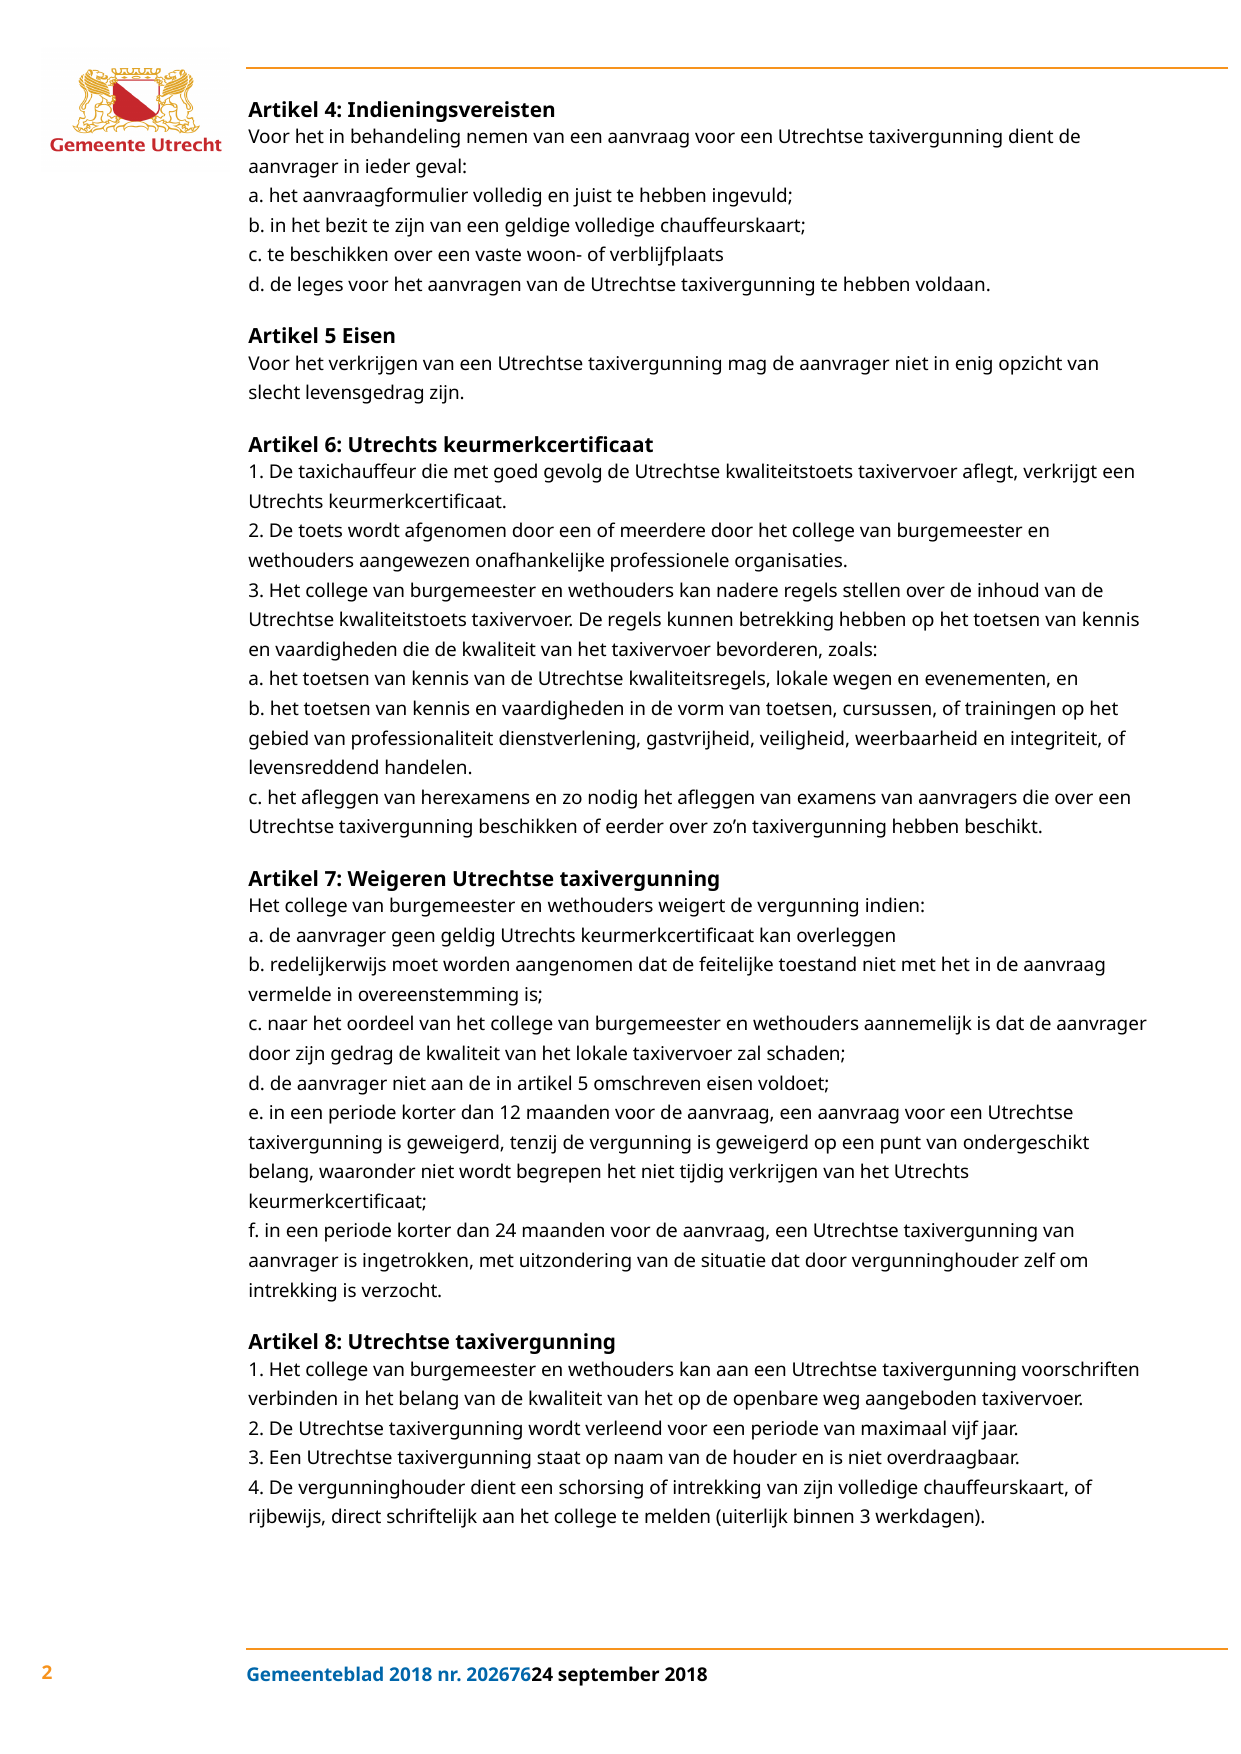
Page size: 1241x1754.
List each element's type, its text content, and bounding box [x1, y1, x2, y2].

text 1. De taxichauffeur die met goed gevolg de Utrechtse kwaliteitstoets taxivervoer aflegt, verkrijgt een Utrechts keurmerkcertificaat. [248, 458, 1152, 514]
text Het college van burgemeester en wethouders weigert de vergunning indien: [248, 892, 1152, 918]
text b. in het bezit te zijn van een geldige volledige chauffeurskaart; [248, 212, 1152, 238]
text d. de leges voor het aanvragen van de Utrechtse taxivergunning te hebben voldaan. [248, 271, 1152, 297]
text 2. De toets wordt afgenomen door een of meerdere door het college van burgemeester en wethouders aangewezen onafhankelijke professionele organisaties. [248, 518, 1152, 573]
picture [41, 47, 231, 172]
text b. redelijkerwijs moet worden aangenomen dat de feitelijke toestand niet met het in de aanvraag vermelde in overeenstemming is; [248, 951, 1152, 1007]
text 3. Het college van burgemeester en wethouders kan nadere regels stellen over de inhoud van de Utrechtse kwaliteitstoets taxivervoer. De regels kunnen betrekking hebben op het toetsen van kennis en vaardigheden die de kwaliteit van het taxivervoer bevorderen, zoals: [248, 577, 1152, 662]
text c. te beschikken over een vaste woon- of verblijfplaats [248, 242, 1152, 267]
text c. naar het oordeel van het college van burgemeester en wethouders aannemelijk is dat de aanvrager door zijn gedrag de kwaliteit van het lokale taxivervoer zal schaden; [248, 1011, 1152, 1066]
text c. het afleggen van herexamens en zo nodig het afleggen van examens van aanvragers die over een Utrechtse taxivergunning beschikken of eerder over zo’n taxivergunning hebben beschikt. [248, 784, 1152, 839]
text Artikel 8: Utrechtse taxivergunning [248, 1327, 1152, 1356]
text 3. Een Utrechtse taxivergunning staat op naam van de houder en is niet overdraagbaar. [248, 1444, 1152, 1470]
text a. de aanvrager geen geldig Utrechts keurmerkcertificaat kan overleggen [248, 922, 1152, 948]
text e. in een periode korter dan 12 maanden voor de aanvraag, een aanvraag voor een Utrechtse taxivergunning is geweigerd, tenzij de vergunning is geweigerd op een punt van ondergeschikt belang, waaronder niet wordt begrepen het niet tijdig verkrijgen van het Utrechts keurmerkcertificaat; [248, 1099, 1152, 1214]
text f. in een periode korter dan 24 maanden voor de aanvraag, een Utrechtse taxivergunning van aanvrager is ingetrokken, met uitzondering van de situatie dat door vergunninghouder zelf om intrekking is verzocht. [248, 1218, 1152, 1303]
text a. het toetsen van kennis van de Utrechtse kwaliteitsregels, lokale wegen en evenementen, en [248, 666, 1152, 691]
text 4. De vergunninghouder dient een schorsing of intrekking van zijn volledige chauffeurskaart, of rijbewijs, direct schriftelijk aan het college te melden (uiterlijk binnen 3 werkdagen). [248, 1474, 1152, 1529]
text b. het toetsen van kennis en vaardigheden in de vorm van toetsen, cursussen, of trainingen op het gebied van professionaliteit dienstverlening, gastvrijheid, veiligheid, weerbaarheid en integriteit, of levensreddend handelen. [248, 695, 1152, 780]
text Artikel 5 Eisen [248, 322, 1152, 350]
text 2. De Utrechtse taxivergunning wordt verleend voor een periode van maximaal vijf jaar. [248, 1415, 1152, 1441]
text Artikel 4: Indieningsvereisten [248, 95, 1152, 123]
text Voor het in behandeling nemen van een aanvraag voor een Utrechtse taxivergunning dient de aanvrager in ieder geval: [248, 123, 1152, 178]
text Artikel 6: Utrechts keurmerkcertificaat [248, 430, 1152, 458]
text d. de aanvrager niet aan de in artikel 5 omschreven eisen voldoet; [248, 1070, 1152, 1096]
text 1. Het college van burgemeester en wethouders kan aan een Utrechtse taxivergunning voorschriften verbinden in het belang van de kwaliteit van het op de openbare weg aangeboden taxivervoer. [248, 1356, 1152, 1411]
text Artikel 7: Weigeren Utrechtse taxivergunning [248, 864, 1152, 892]
text Voor het verkrijgen van een Utrechtse taxivergunning mag de aanvrager niet in enig opzicht van slecht levensgedrag zijn. [248, 350, 1152, 405]
text a. het aanvraagformulier volledig en juist te hebben ingevuld; [248, 182, 1152, 208]
